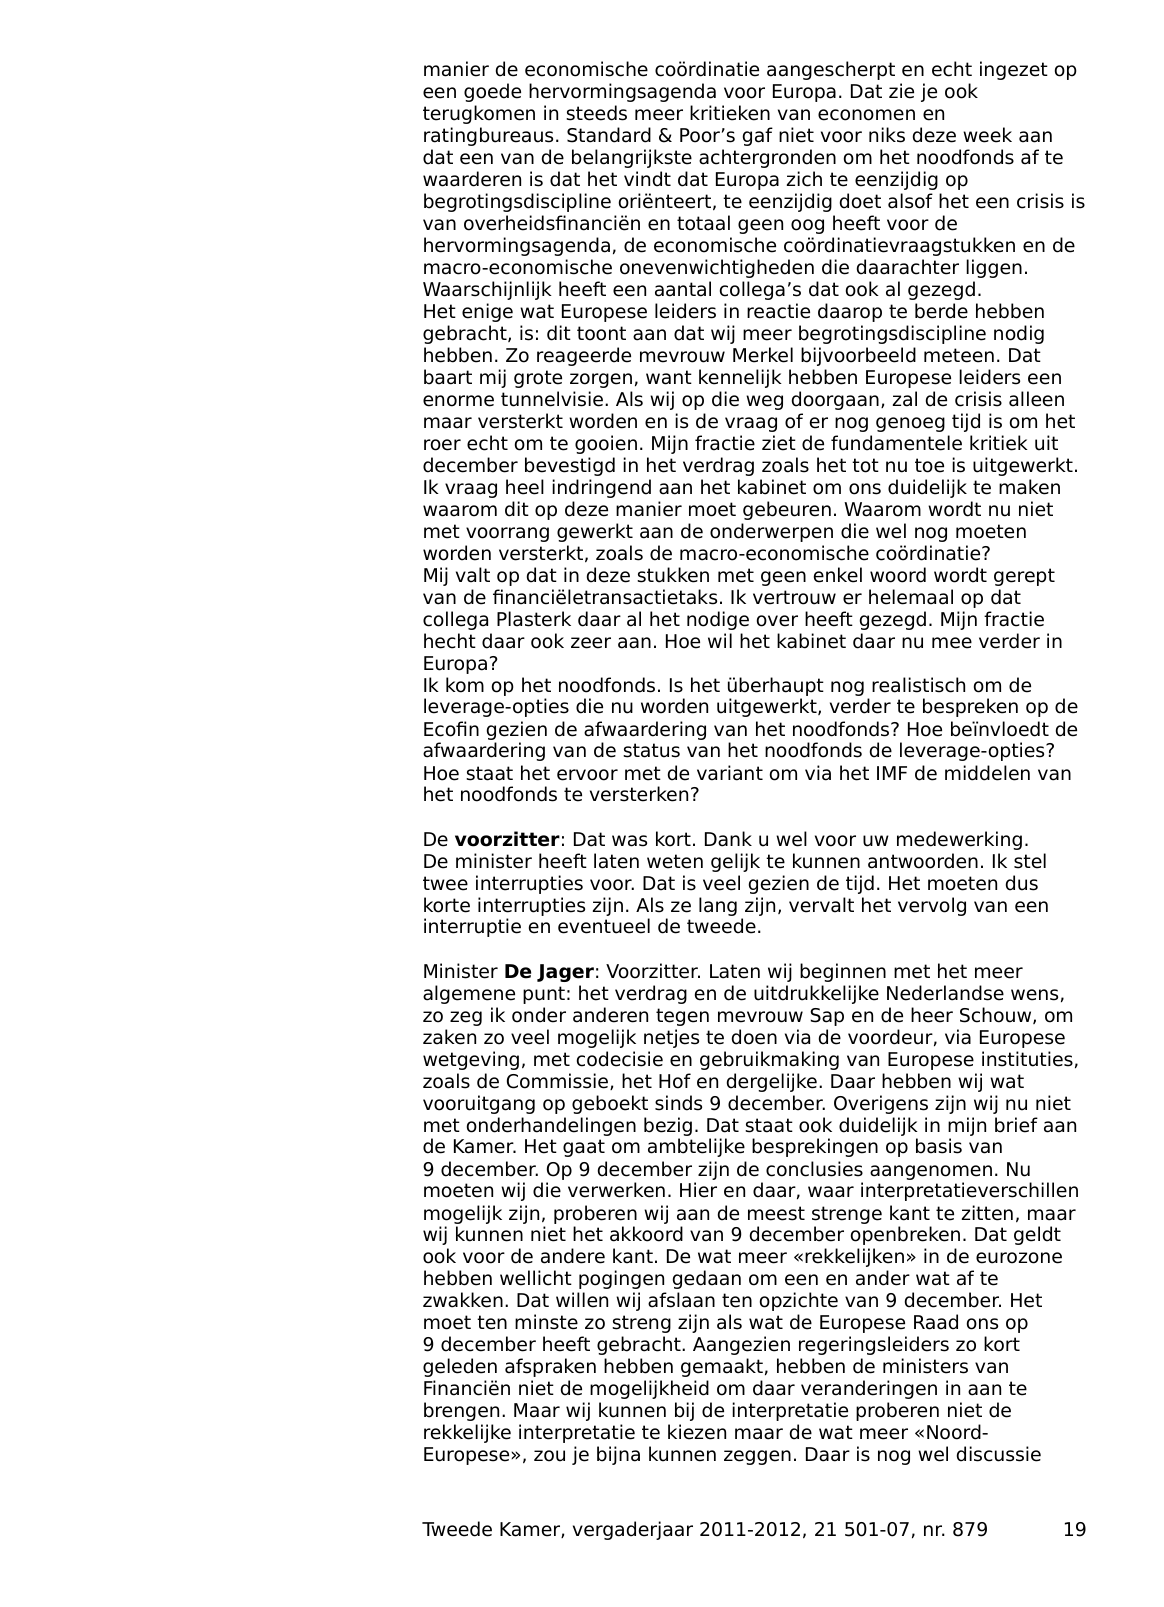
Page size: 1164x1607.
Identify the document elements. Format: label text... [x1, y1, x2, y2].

text Mij valt op dat in deze stukken met geen enkel woord wordt gerept van de financiëletransactietaks. Ik vertrouw er helemaal op dat collega Plasterk daar al het nodige over heeft gezegd. Mijn fractie hecht daar ook zeer aan. Hoe wil het kabinet daar nu mee verder in Europa? [422, 564, 1087, 674]
text manier de economische coördinatie aangescherpt en echt ingezet op een goede hervormingsagenda voor Europa. Dat zie je ook terugkomen in steeds meer kritieken van economen en ratingbureaus. Standard & Poor’s gaf niet voor niks deze week aan dat een van de belangrijkste achtergronden om het noodfonds af te waarderen is dat het vindt dat Europa zich te eenzijdig op begrotingsdiscipline oriënteert, te eenzijdig doet alsof het een crisis is van overheidsfinanciën en totaal geen oog heeft voor de hervormingsagenda, de economische coördinatievraagstukken en de macro-economische onevenwichtigheden die daarachter liggen. Waarschijnlijk heeft een aantal collega’s dat ook al gezegd. [422, 59, 1087, 301]
text De minister heeft laten weten gelijk te kunnen antwoorden. Ik stel twee interrupties voor. Dat is veel gezien de tijd. Het moeten dus korte interrupties zijn. Als ze lang zijn, vervalt het vervolg van een interruptie en eventueel de tweede. [422, 851, 1087, 938]
text De voorzitter: Dat was kort. Dank u wel voor uw medewerking. [422, 828, 1087, 851]
text Ik kom op het noodfonds. Is het überhaupt nog realistisch om de leverage-opties die nu worden uitgewerkt, verder te bespreken op de Ecofin gezien de afwaardering van het noodfonds? Hoe beïnvloedt de afwaardering van de status van het noodfonds de leverage-opties? Hoe staat het ervoor met de variant om via het IMF de middelen van het noodfonds te versterken? [422, 674, 1087, 806]
text Minister De Jager: Voorzitter. Laten wij beginnen met het meer algemene punt: het verdrag en de uitdrukkelijke Nederlandse wens, zo zeg ik onder anderen tegen mevrouw Sap en de heer Schouw, om zaken zo veel mogelijk netjes te doen via de voordeur, via Europese wetgeving, met codecisie en gebruikmaking van Europese instituties, zoals de Commissie, het Hof en dergelijke. Daar hebben wij wat vooruitgang op geboekt sinds 9 december. Overigens zijn wij nu niet met onderhandelingen bezig. Dat staat ook duidelijk in mijn brief aan de Kamer. Het gaat om ambtelijke besprekingen op basis van 9 december. Op 9 december zijn de conclusies aangenomen. Nu moeten wij die verwerken. Hier en daar, waar interpretatieverschillen mogelijk zijn, proberen wij aan de meest strenge kant te zitten, maar wij kunnen niet het akkoord van 9 december openbreken. Dat geldt ook voor de andere kant. De wat meer «rekkelijken» in de eurozone hebben wellicht pogingen gedaan om een en ander wat af te zwakken. Dat willen wij afslaan ten opzichte van 9 december. Het moet ten minste zo streng zijn als wat de Europese Raad ons op 9 december heeft gebracht. Aangezien regeringsleiders zo kort geleden afspraken hebben gemaakt, hebben de ministers van Financiën niet de mogelijkheid om daar veranderingen in aan te brengen. Maar wij kunnen bij de interpretatie proberen niet de rekkelijke interpretatie te kiezen maar de wat meer «Noord-Europese», zou je bijna kunnen zeggen. Daar is nog wel discussie [422, 961, 1087, 1466]
text Het enige wat Europese leiders in reactie daarop te berde hebben gebracht, is: dit toont aan dat wij meer begrotingsdiscipline nodig hebben. Zo reageerde mevrouw Merkel bijvoorbeeld meteen. Dat baart mij grote zorgen, want kennelijk hebben Europese leiders een enorme tunnelvisie. Als wij op die weg doorgaan, zal de crisis alleen maar versterkt worden en is de vraag of er nog genoeg tijd is om het roer echt om te gooien. Mijn fractie ziet de fundamentele kritiek uit december bevestigd in het verdrag zoals het tot nu toe is uitgewerkt. Ik vraag heel indringend aan het kabinet om ons duidelijk te maken waarom dit op deze manier moet gebeuren. Waarom wordt nu niet met voorrang gewerkt aan de onderwerpen die wel nog moeten worden versterkt, zoals de macro-economische coördinatie? [422, 301, 1087, 564]
